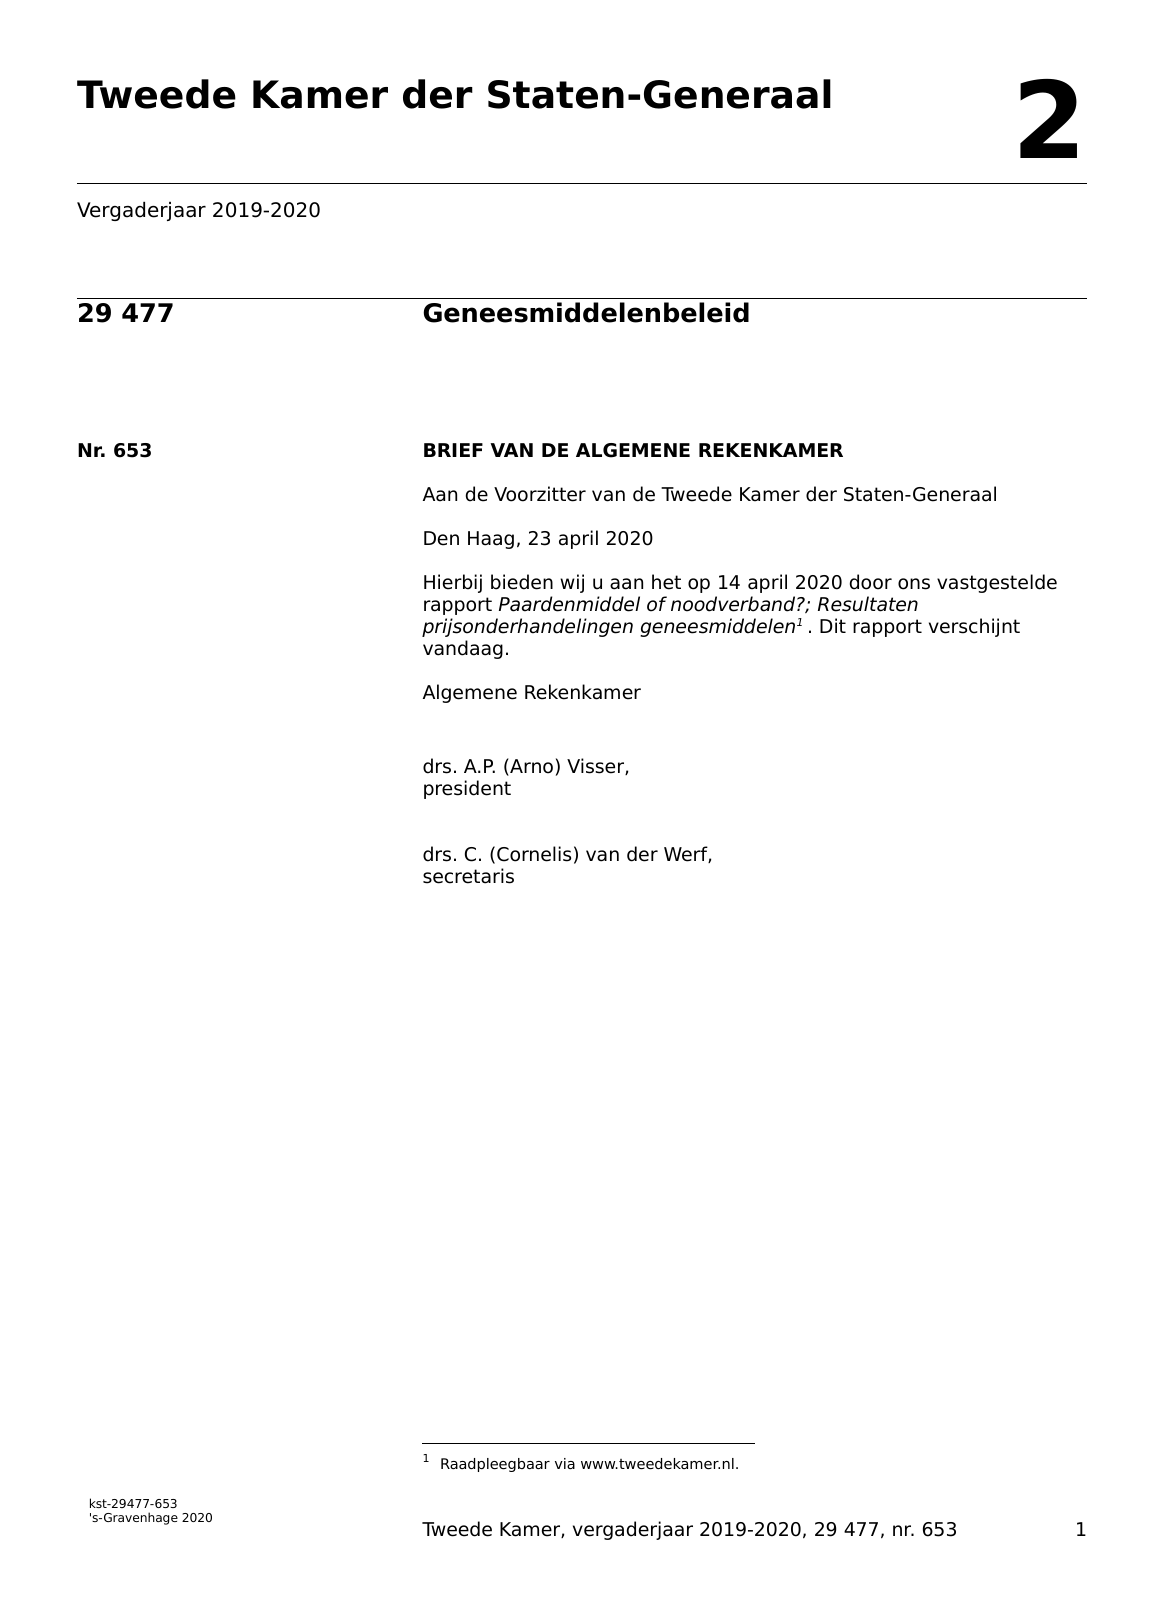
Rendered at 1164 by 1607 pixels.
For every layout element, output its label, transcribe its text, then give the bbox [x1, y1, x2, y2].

subtitle Nr. 653 BRIEF VAN DE ALGEMENE REKENKAMER [77, 440, 1087, 462]
text drs. C. (Cornelis) van der Werf, secretaris [422, 822, 1087, 888]
text kst-29477-653 [88, 1497, 323, 1511]
table_header 2 [886, 59, 1087, 183]
text Raadpleegbaar via www.tweedekamer.nl. [422, 1452, 1087, 1474]
text Algemene Rekenkamer [422, 682, 1087, 704]
text Hierbij bieden wij u aan het op 14 april 2020 door ons vastgestelde rapport Paardenmiddel of noodverband?; Resultaten prijsonderhandelingen geneesmiddelen. Dit rapport verschijnt vandaag. [422, 572, 1087, 660]
table_cell Vergaderjaar 2019-2020 [77, 184, 1087, 298]
text 's-Gravenhage 2020 [88, 1511, 323, 1525]
text drs. A.P. (Arno) Visser, president [422, 734, 1087, 800]
subtitle 29 477 Geneesmiddelenbeleid [77, 299, 1087, 329]
text Aan de Voorzitter van de Tweede Kamer der Staten-Generaal [422, 484, 1087, 506]
text Den Haag, 23 april 2020 [422, 528, 1087, 550]
table_header Tweede Kamer der Staten-Generaal [77, 59, 886, 183]
